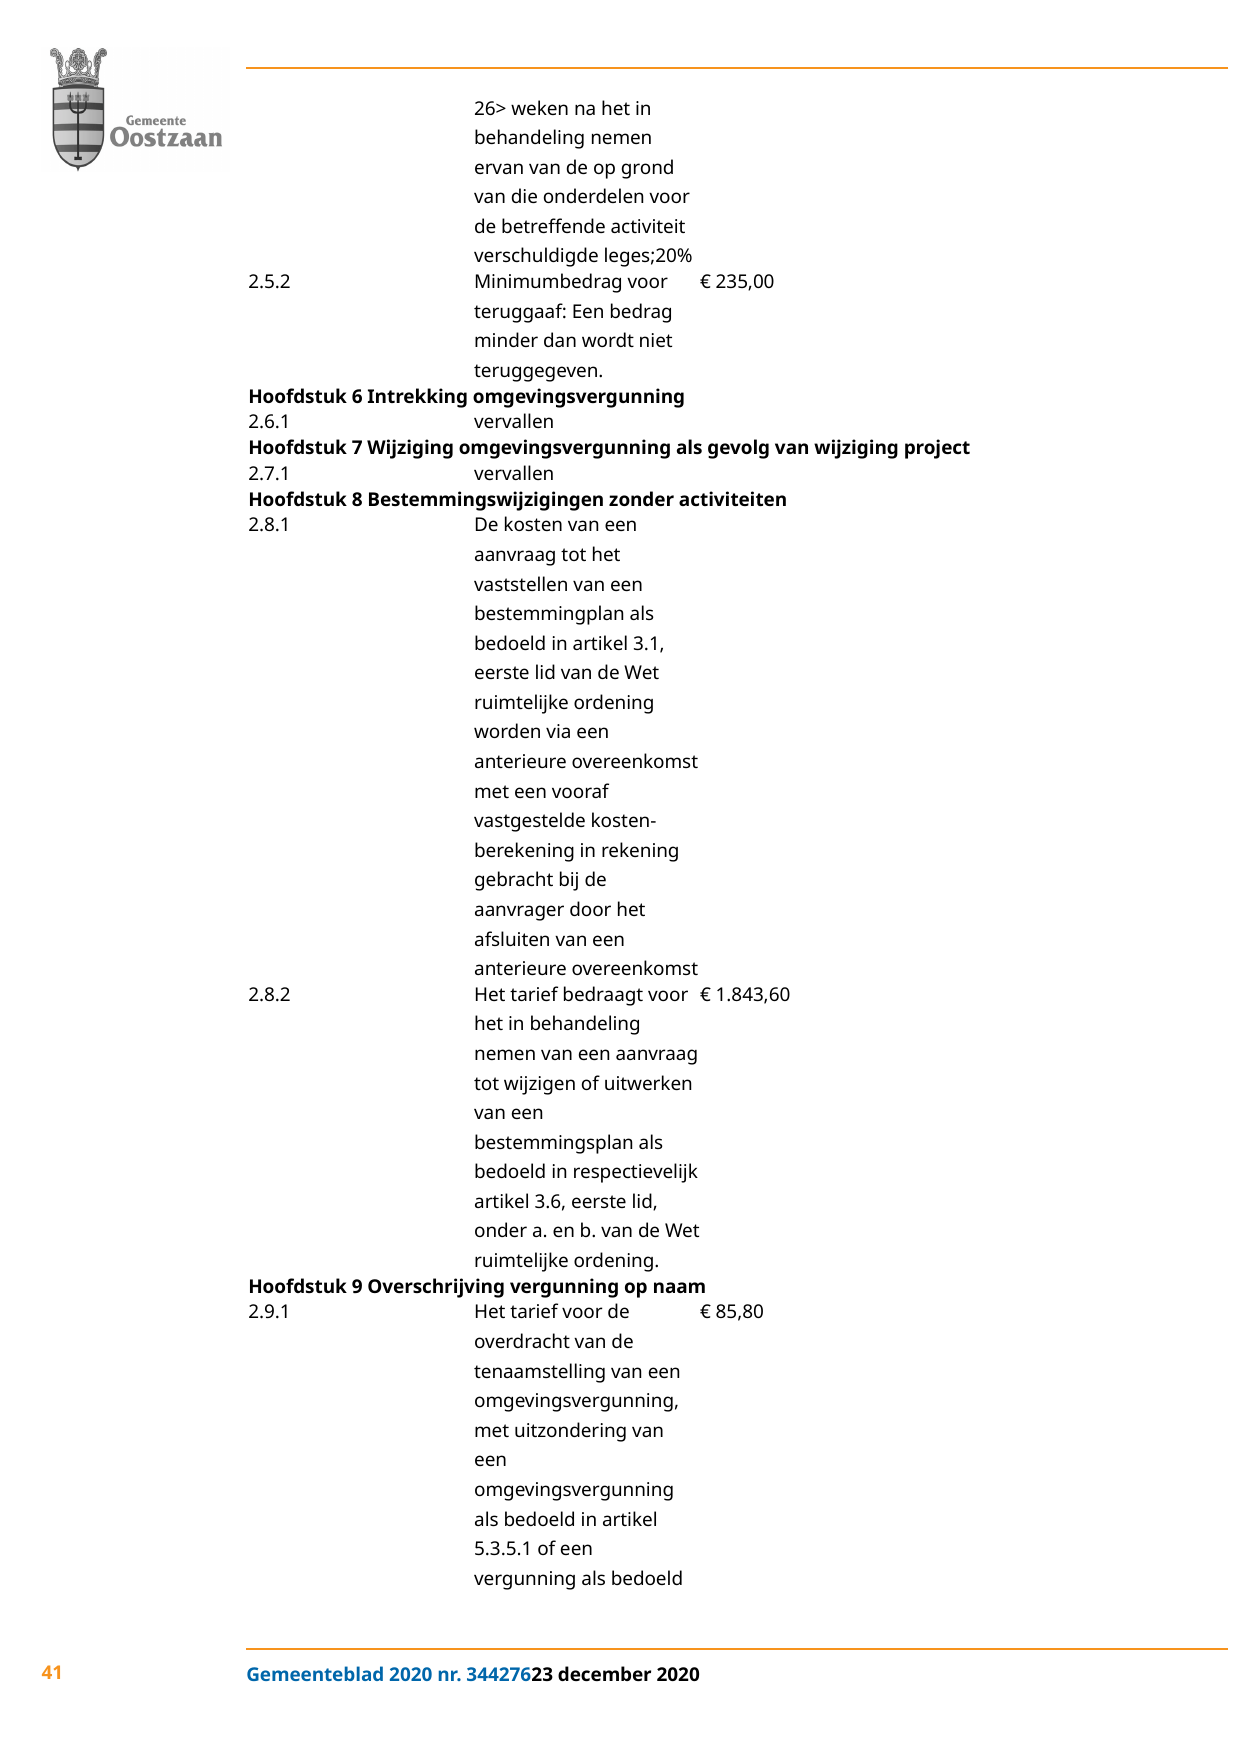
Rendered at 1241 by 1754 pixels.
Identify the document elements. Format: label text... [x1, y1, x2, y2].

table_cell 2.9.1 [248, 1299, 474, 1591]
table_cell Het tarief voor de overdracht van de tenaamstelling van een omgevingsvergunning, met uitzondering van een omgevingsvergunning als bedoeld in artikel 5.3.5.1 of een vergunning als bedoeld [474, 1299, 700, 1591]
table_cell Hoofdstuk 9 Overschrijving vergunning op naam [248, 1273, 1152, 1299]
table_cell [926, 512, 1152, 981]
table_cell [700, 409, 926, 434]
table_cell Hoofdstuk 8 Bestemmingswijzigingen zonder activiteiten [248, 486, 1152, 512]
table_cell [700, 512, 926, 981]
table_cell [926, 981, 1152, 1273]
table_cell Hoofdstuk 7 Wijziging omgevingsvergunning als gevolg van wijziging project [248, 434, 1152, 460]
table_cell € 1.843,60 [700, 981, 926, 1273]
table_cell 26> weken na het in behandeling nemen ervan van de op grond van die onderdelen voor de betreffende activiteit verschuldigde leges;20% [474, 95, 700, 268]
table_cell [700, 460, 926, 486]
table_cell Het tarief bedraagt voor het in behandeling nemen van een aanvraag tot wijzigen of uitwerken van een bestemmingsplan als bedoeld in respectievelijk artikel 3.6, eerste lid, onder a. en b. van de Wet ruimtelijke ordening. [474, 981, 700, 1273]
table_cell 2.8.2 [248, 981, 474, 1273]
table_cell 2.6.1 [248, 409, 474, 434]
picture [41, 47, 231, 172]
table_cell Hoofdstuk 6 Intrekking omgevingsvergunning [248, 383, 1152, 409]
table_cell [926, 409, 1152, 434]
table_cell vervallen [474, 409, 700, 434]
table_cell [926, 1299, 1152, 1591]
table_cell [700, 95, 926, 268]
table_cell 2.7.1 [248, 460, 474, 486]
table_cell De kosten van een aanvraag tot het vaststellen van een bestemmingplan als bedoeld in artikel 3.1, eerste lid van de Wet ruimtelijke ordening worden via een anterieure overeenkomst met een vooraf vastgestelde kosten-berekening in rekening gebracht bij de aanvrager door het afsluiten van een anterieure overeenkomst [474, 512, 700, 981]
table_cell [926, 460, 1152, 486]
table_cell € 235,00 [700, 269, 926, 383]
table_cell [248, 95, 474, 268]
table_cell [926, 269, 1152, 383]
table_cell [926, 95, 1152, 268]
table_cell 2.8.1 [248, 512, 474, 981]
table_cell Minimumbedrag voor teruggaaf: Een bedrag minder dan wordt niet teruggegeven. [474, 269, 700, 383]
table_cell € 85,80 [700, 1299, 926, 1591]
table_cell 2.5.2 [248, 269, 474, 383]
table_cell vervallen [474, 460, 700, 486]
